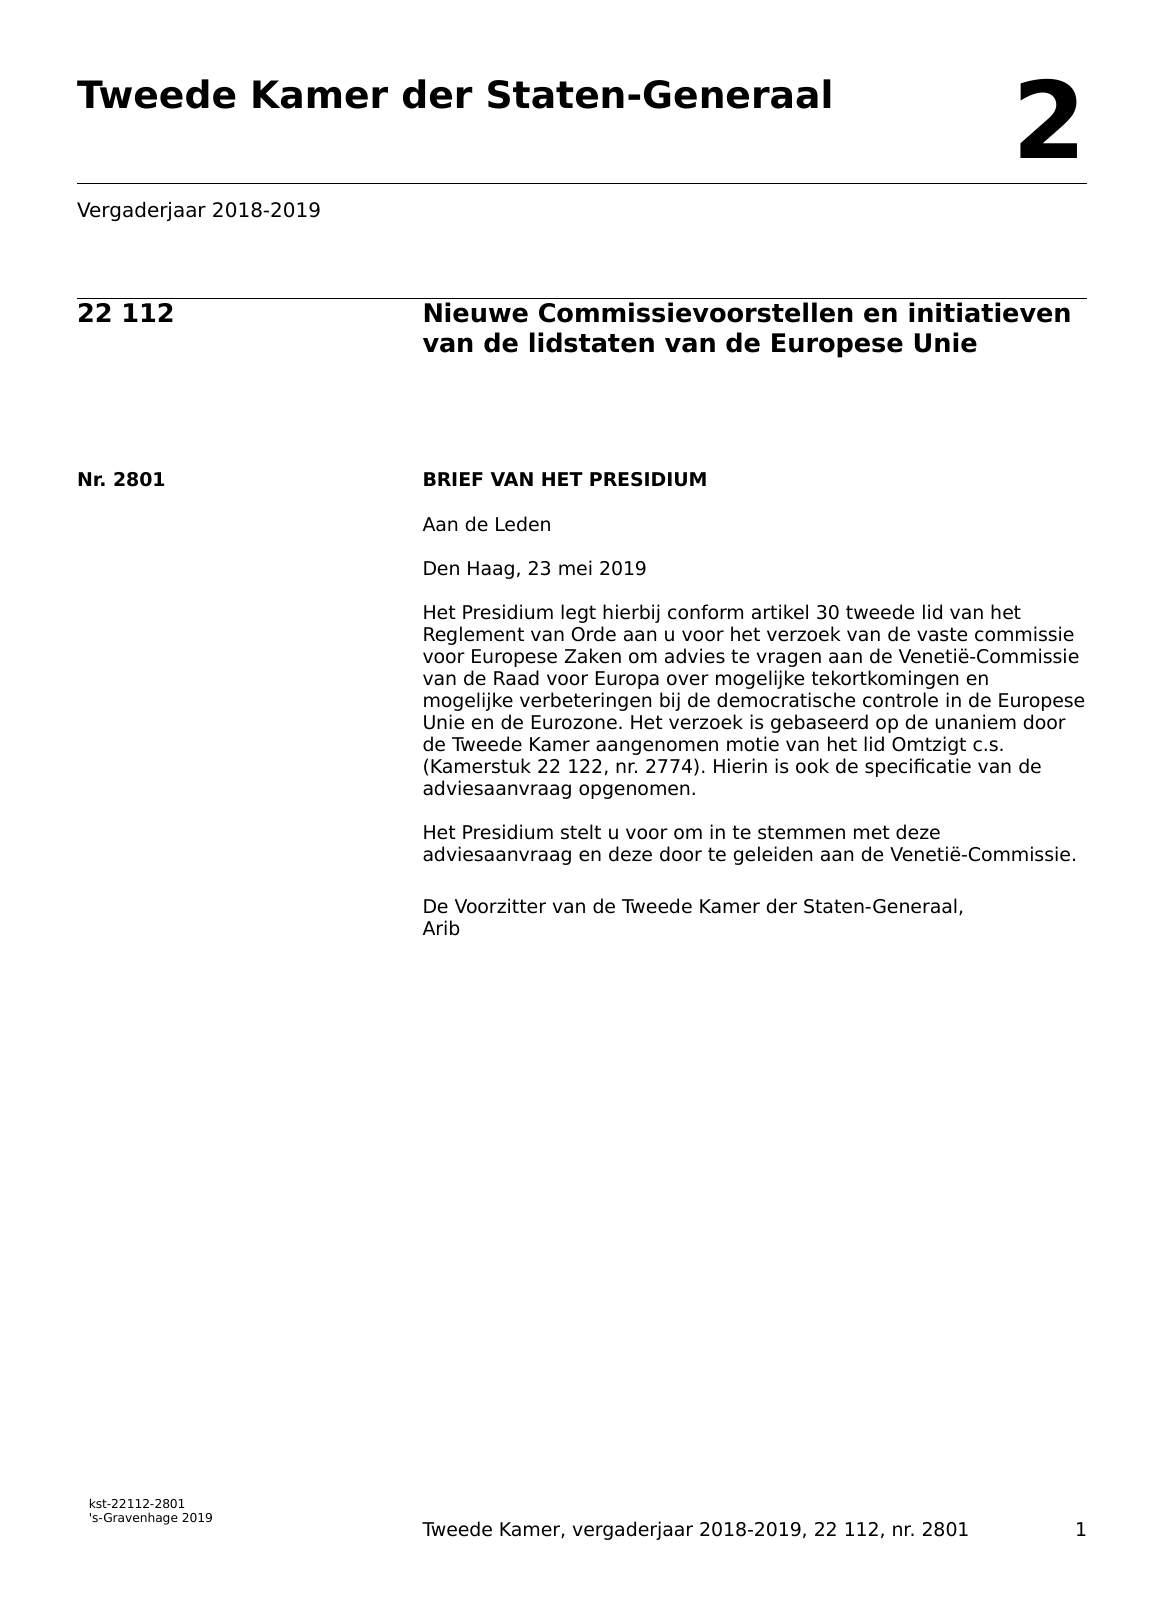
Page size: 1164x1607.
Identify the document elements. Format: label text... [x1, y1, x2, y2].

table_header Tweede Kamer der Staten-Generaal [77, 59, 886, 183]
table_header 2 [886, 59, 1087, 183]
text kst-22112-2801 [88, 1497, 323, 1511]
subtitle 22 112 Nieuwe Commissievoorstellen en initiatieven van de lidstaten van de Europese Unie [77, 299, 1087, 358]
table_cell Vergaderjaar 2018-2019 [77, 184, 1087, 298]
text 's-Gravenhage 2019 [88, 1511, 323, 1525]
text Aan de Leden [422, 513, 1087, 536]
text Den Haag, 23 mei 2019 [422, 558, 1087, 580]
text Het Presidium stelt u voor om in te stemmen met deze adviesaanvraag en deze door te geleiden aan de Venetië-Commissie. [422, 822, 1087, 866]
text Het Presidium legt hierbij conform artikel 30 tweede lid van het Reglement van Orde aan u voor het verzoek van de vaste commissie voor Europese Zaken om advies te vragen aan de Venetië-Commissie van de Raad voor Europa over mogelijke tekortkomingen en mogelijke verbeteringen bij de democratische controle in de Europese Unie en de Eurozone. Het verzoek is gebaseerd op de unaniem door de Tweede Kamer aangenomen motie van het lid Omtzigt c.s. (Kamerstuk 22 122, nr. 2774). Hierin is ook de specificatie van de adviesaanvraag opgenomen. [422, 602, 1087, 800]
text De Voorzitter van de Tweede Kamer der Staten-Generaal, Arib [422, 896, 1087, 940]
subtitle Nr. 2801 BRIEF VAN HET PRESIDIUM [77, 469, 1087, 491]
